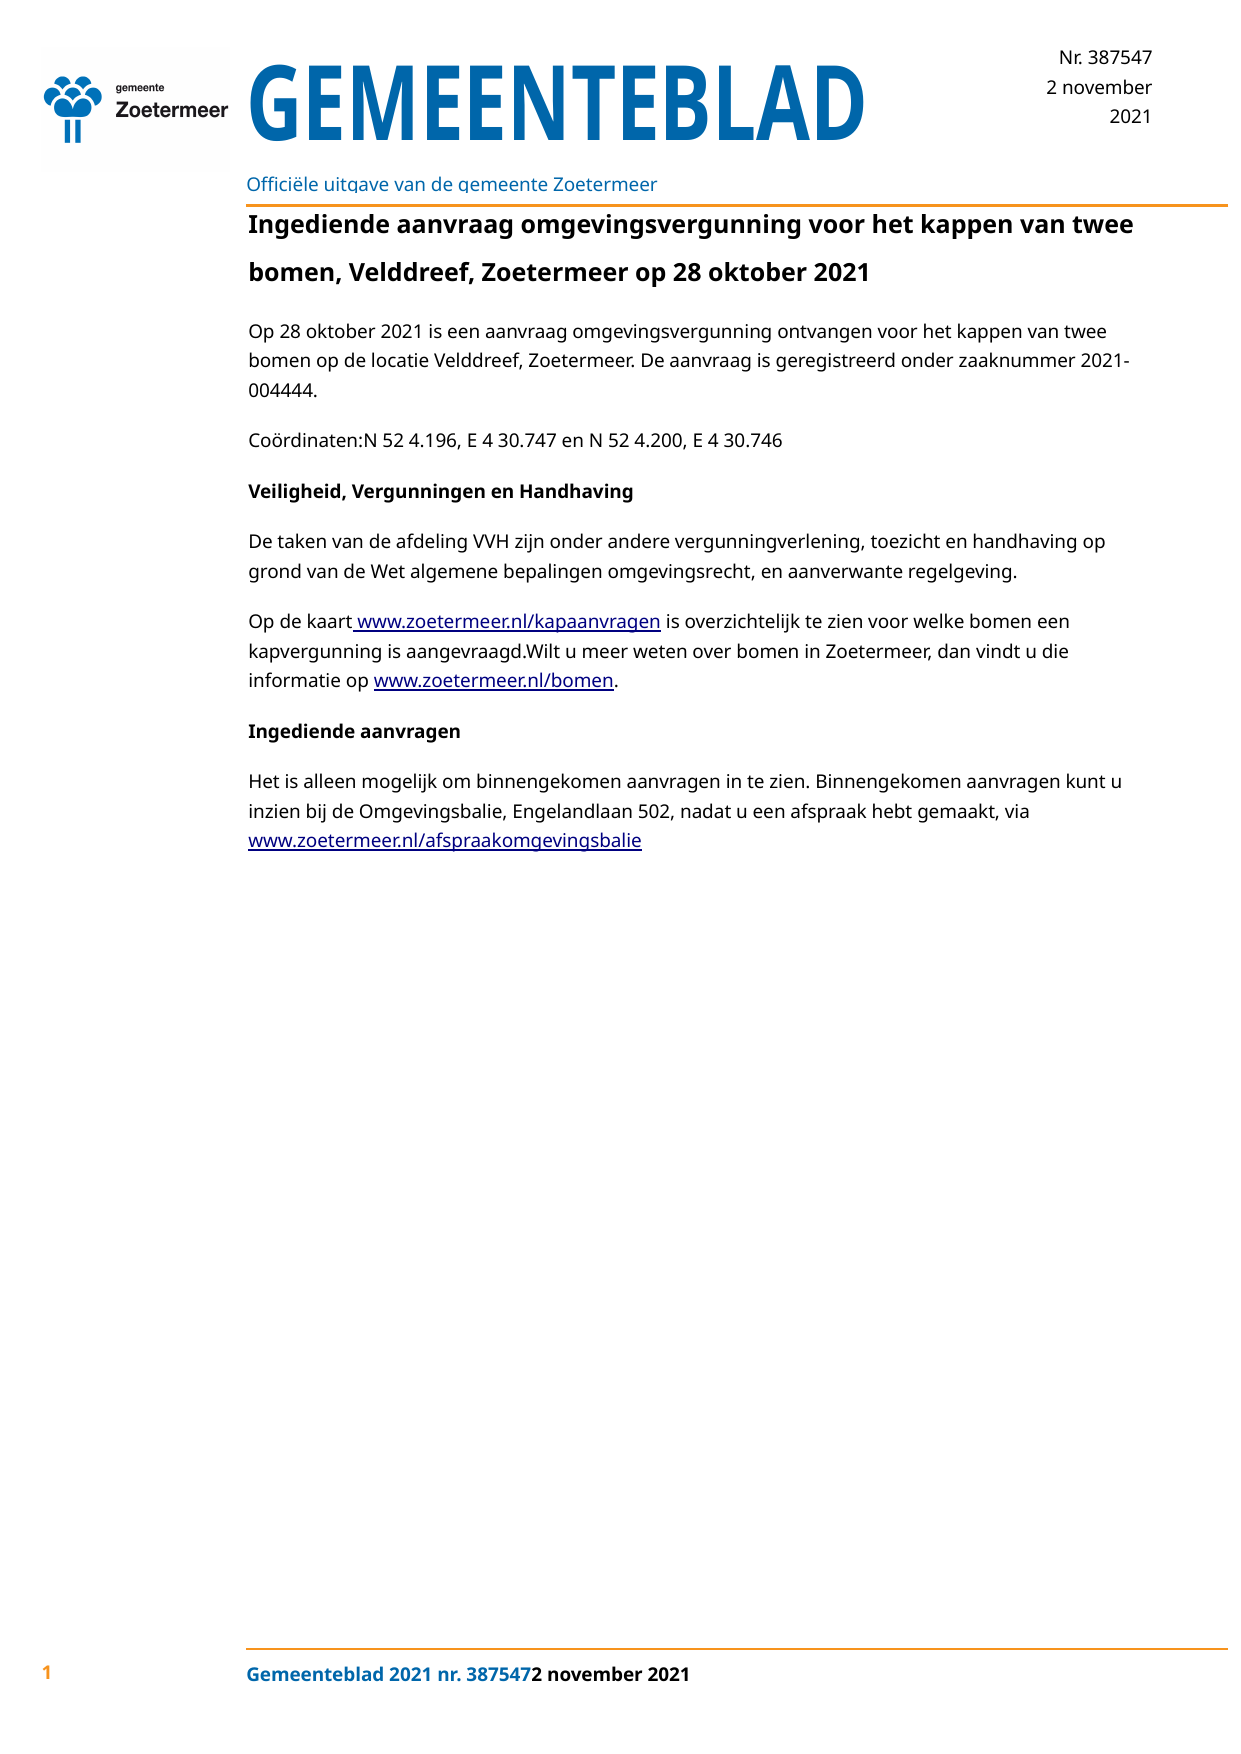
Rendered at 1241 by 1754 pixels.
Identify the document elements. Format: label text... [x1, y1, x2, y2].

text Ingediende aanvragen [248, 718, 1152, 744]
text Veiligheid, Vergunningen en Handhaving [248, 478, 1152, 504]
text Coördinaten:N 52 4.196, E 4 30.747 en N 52 4.200, E 4 30.746 [248, 427, 1152, 453]
text De taken van de afdeling VVH zijn onder andere vergunningverlening, toezicht en handhaving op grond van de Wet algemene bepalingen omgevingsrecht, en aanverwante regelgeving. [248, 528, 1152, 584]
text Op 28 oktober 2021 is een aanvraag omgevingsvergunning ontvangen voor het kappen van twee bomen op de locatie Velddreef, Zoetermeer. De aanvraag is geregistreerd onder zaaknummer 2021-004444. [248, 318, 1152, 403]
text Op de kaart www.zoetermeer.nl/kapaanvragen is overzichtelijk te zien voor welke bomen een kapvergunning is aangevraagd.Wilt u meer weten over bomen in Zoetermeer, dan vindt u die informatie op www.zoetermeer.nl/bomen. [248, 608, 1152, 693]
picture [41, 47, 231, 172]
text Ingediende aanvraag omgevingsvergunning voor het kappen van twee bomen, Velddreef, Zoetermeer op 28 oktober 2021 [248, 207, 1152, 288]
text Het is alleen mogelijk om binnengekomen aanvragen in te zien. Binnengekomen aanvragen kunt u inzien bij de Omgevingsbalie, Engelandlaan 502, nadat u een afspraak hebt gemaakt, via www.zoetermeer.nl/afspraakomgevingsbalie [248, 768, 1152, 853]
